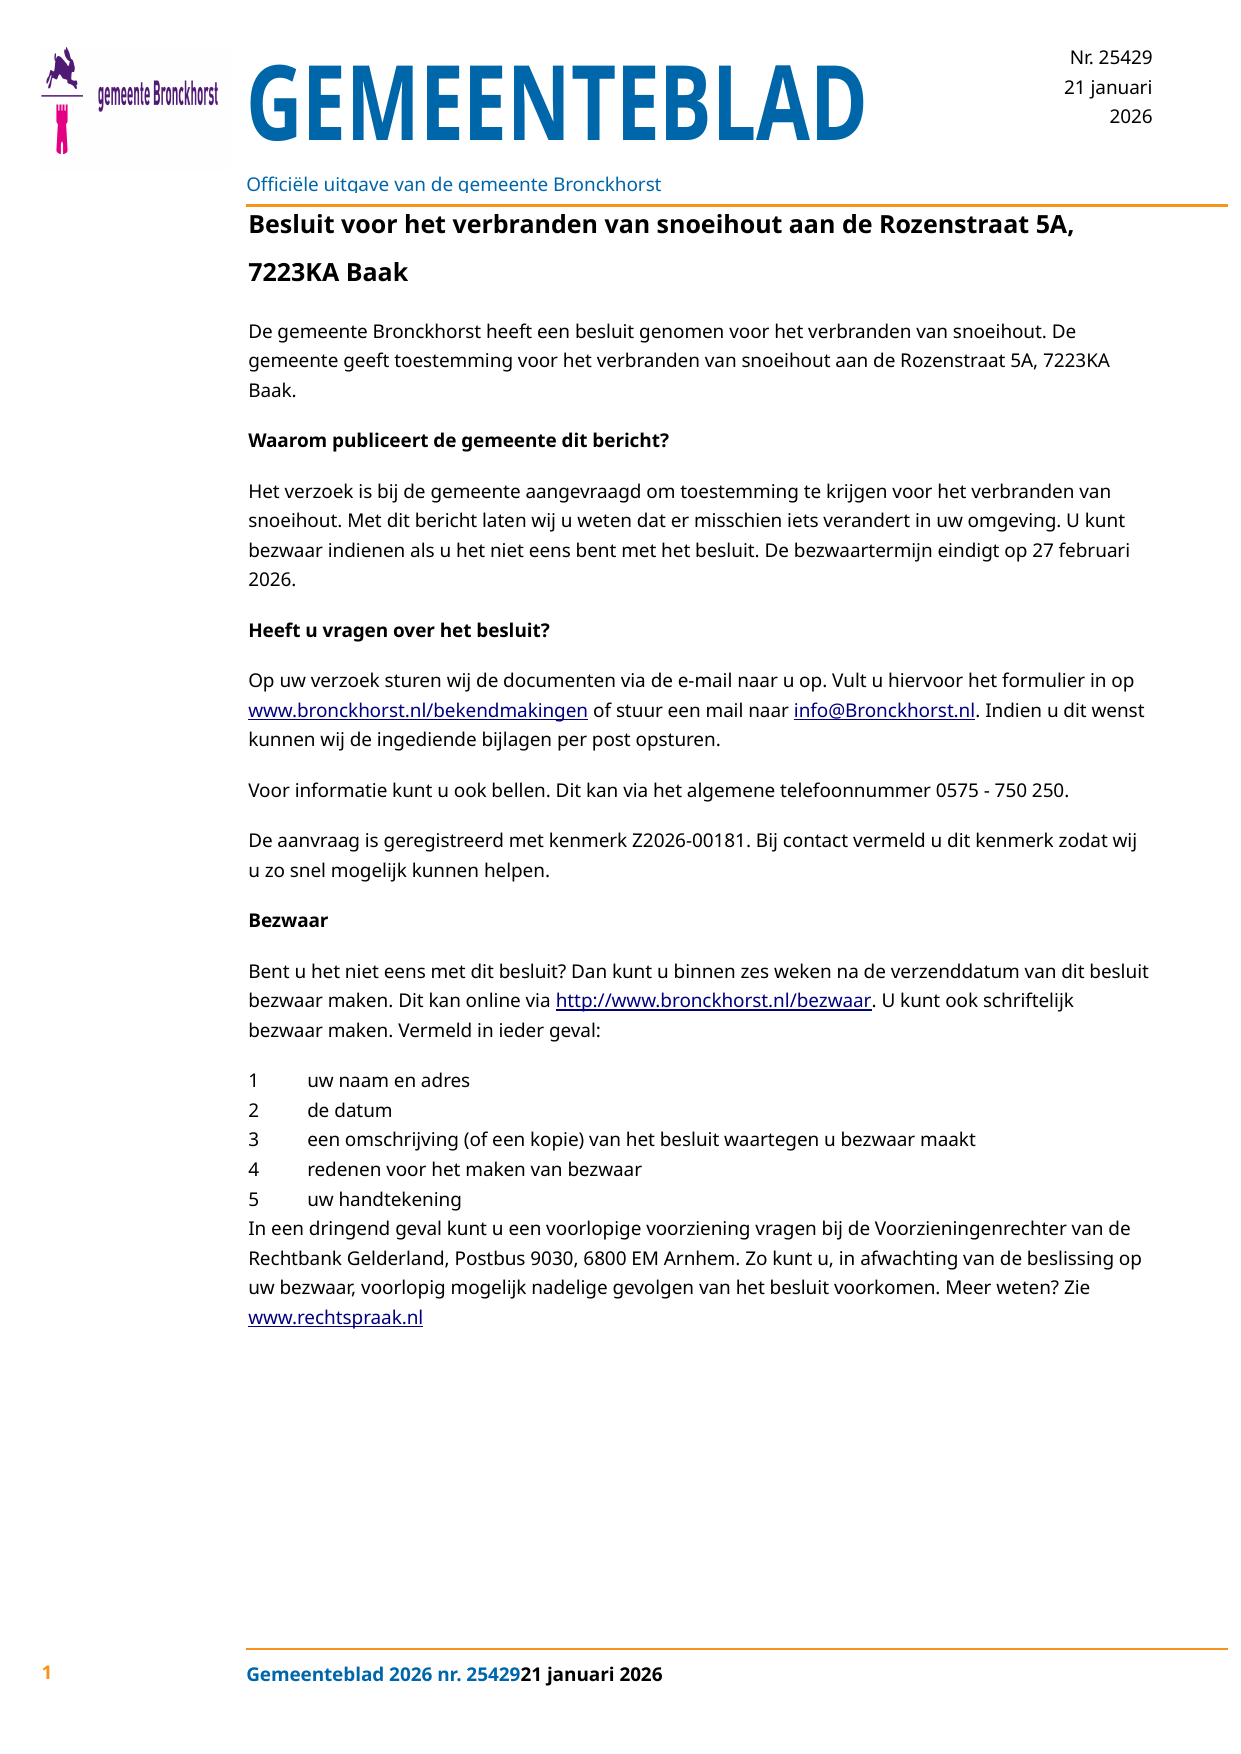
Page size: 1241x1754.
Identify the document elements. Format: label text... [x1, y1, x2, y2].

text De aanvraag is geregistreerd met kenmerk Z2026-00181. Bij contact vermeld u dit kenmerk zodat wij u zo snel mogelijk kunnen helpen. [248, 827, 1152, 883]
list een omschrijving (of een kopie) van het besluit waartegen u bezwaar maakt [248, 1127, 1152, 1152]
text Voor informatie kunt u ook bellen. Dit kan via het algemene telefoonnummer 0575 - 750 250. [248, 777, 1152, 803]
list uw handtekening [248, 1186, 1152, 1212]
list uw naam en adres [248, 1067, 1152, 1093]
text Besluit voor het verbranden van snoeihout aan de Rozenstraat 5A, 7223KA Baak [248, 207, 1152, 288]
text Het verzoek is bij de gemeente aangevraagd om toestemming te krijgen voor het verbranden van snoeihout. Met dit bericht laten wij u weten dat er misschien iets verandert in uw omgeving. U kunt bezwaar indienen als u het niet eens bent met het besluit. De bezwaartermijn eindigt op 27 februari 2026. [248, 478, 1152, 592]
text Waarom publiceert de gemeente dit bericht? [248, 427, 1152, 453]
list redenen voor het maken van bezwaar [248, 1156, 1152, 1182]
text Bent u het niet eens met dit besluit? Dan kunt u binnen zes weken na de verzenddatum van dit besluit bezwaar maken. Dit kan online via http://www.bronckhorst.nl/bezwaar. U kunt ook schriftelijk bezwaar maken. Vermeld in ieder geval: [248, 958, 1152, 1043]
picture [41, 47, 231, 172]
text Heeft u vragen over het besluit? [248, 617, 1152, 643]
text Op uw verzoek sturen wij de documenten via de e-mail naar u op. Vult u hiervoor het formulier in op www.bronckhorst.nl/bekendmakingen of stuur een mail naar info@Bronckhorst.nl. Indien u dit wenst kunnen wij de ingediende bijlagen per post opsturen. [248, 667, 1152, 752]
list de datum [248, 1097, 1152, 1123]
text Bezwaar [248, 907, 1152, 933]
text In een dringend geval kunt u een voorlopige voorziening vragen bij de Voorzieningenrechter van de Rechtbank Gelderland, Postbus 9030, 6800 EM Arnhem. Zo kunt u, in afwachting van de beslissing op uw bezwaar, voorlopig mogelijk nadelige gevolgen van het besluit voorkomen. Meer weten? Zie www.rechtspraak.nl [248, 1215, 1152, 1330]
text De gemeente Bronckhorst heeft een besluit genomen voor het verbranden van snoeihout. De gemeente geeft toestemming voor het verbranden van snoeihout aan de Rozenstraat 5A, 7223KA Baak. [248, 318, 1152, 403]
